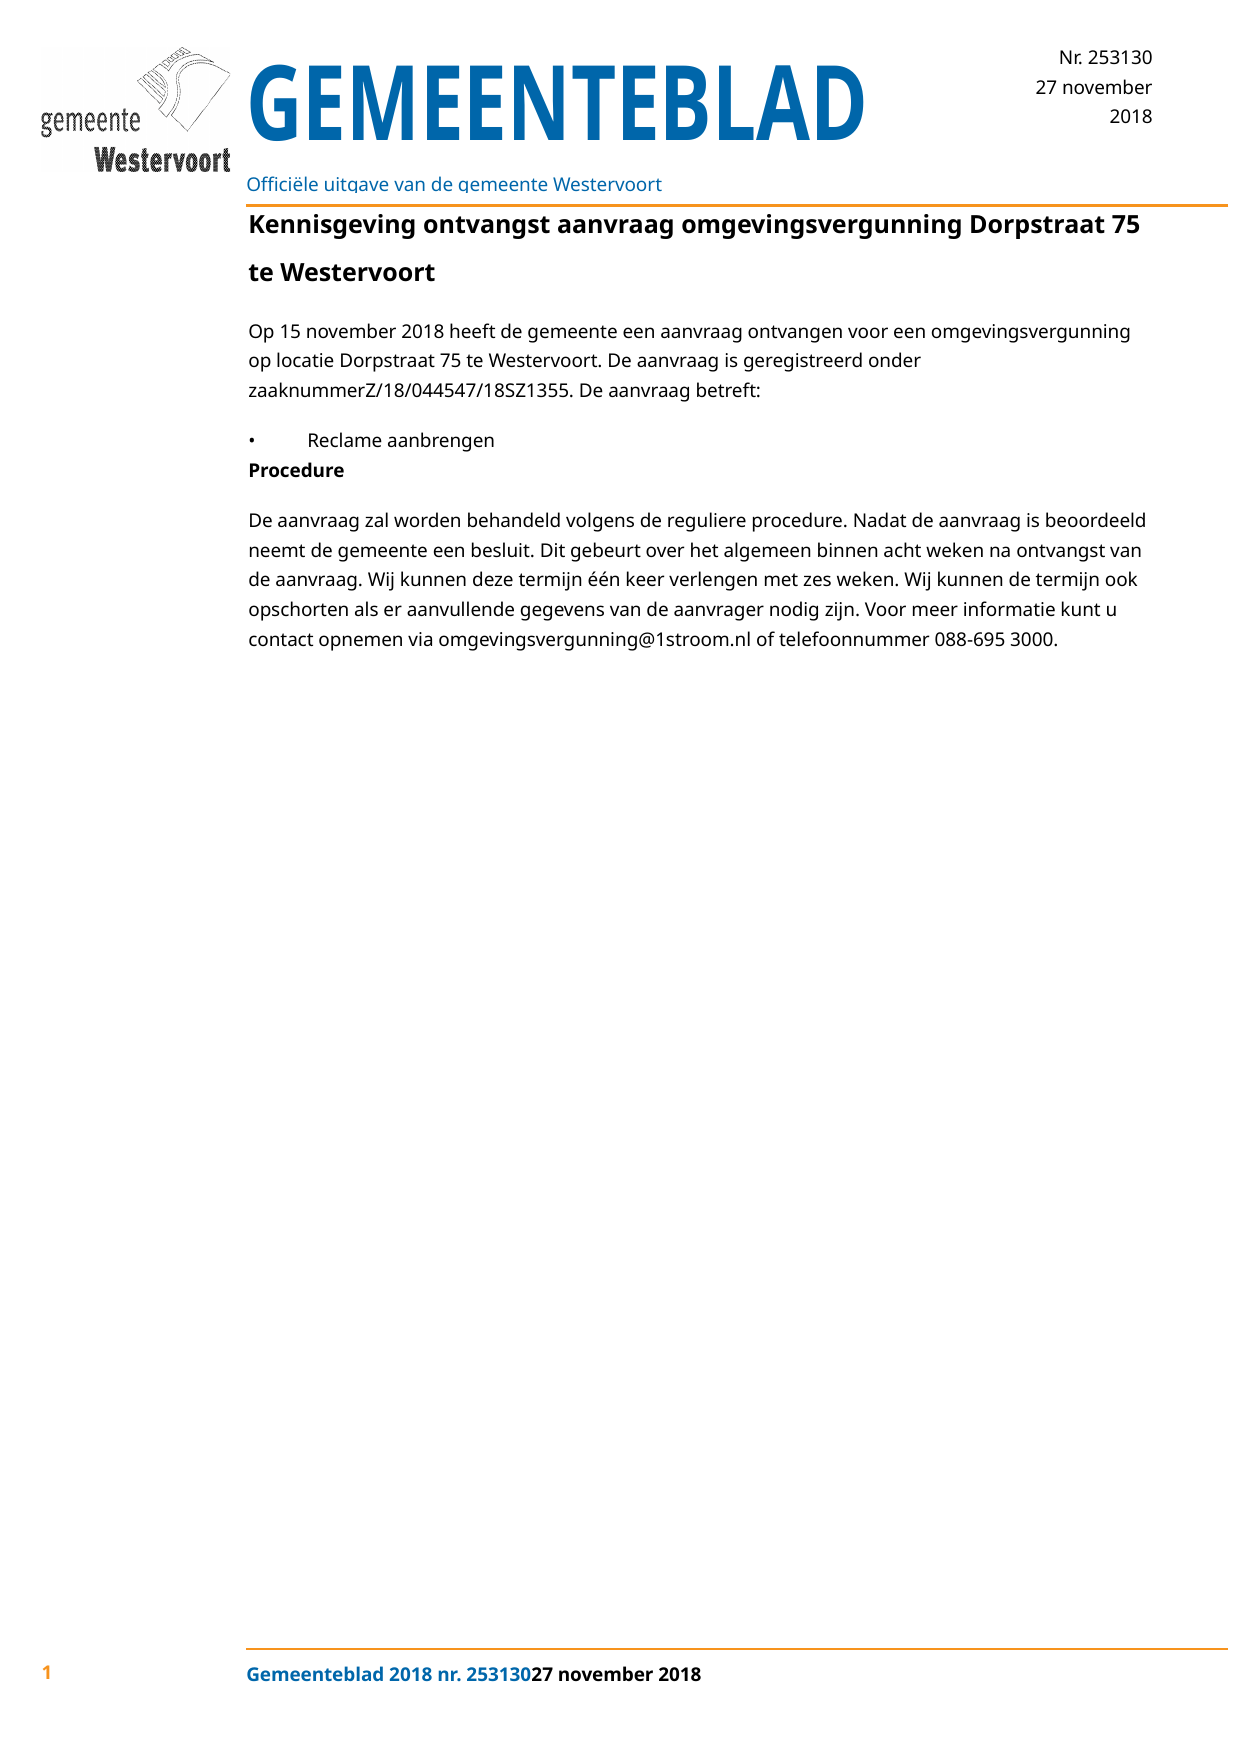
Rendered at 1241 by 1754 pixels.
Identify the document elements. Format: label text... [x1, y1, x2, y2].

list Reclame aanbrengen [248, 427, 1152, 453]
picture [41, 47, 231, 172]
text De aanvraag zal worden behandeld volgens de reguliere procedure. Nadat de aanvraag is beoordeeld neemt de gemeente een besluit. Dit gebeurt over het algemeen binnen acht weken na ontvangst van de aanvraag. Wij kunnen deze termijn één keer verlengen met zes weken. Wij kunnen de termijn ook opschorten als er aanvullende gegevens van de aanvrager nodig zijn. Voor meer informatie kunt u contact opnemen via omgevingsvergunning@1stroom.nl of telefoonnummer 088-695 3000. [248, 507, 1152, 652]
text Procedure [248, 457, 1152, 483]
text Op 15 november 2018 heeft de gemeente een aanvraag ontvangen voor een omgevingsvergunning op locatie Dorpstraat 75 te Westervoort. De aanvraag is geregistreerd onder zaaknummerZ/18/044547/18SZ1355. De aanvraag betreft: [248, 318, 1152, 403]
text Kennisgeving ontvangst aanvraag omgevingsvergunning Dorpstraat 75 te Westervoort [248, 207, 1152, 288]
